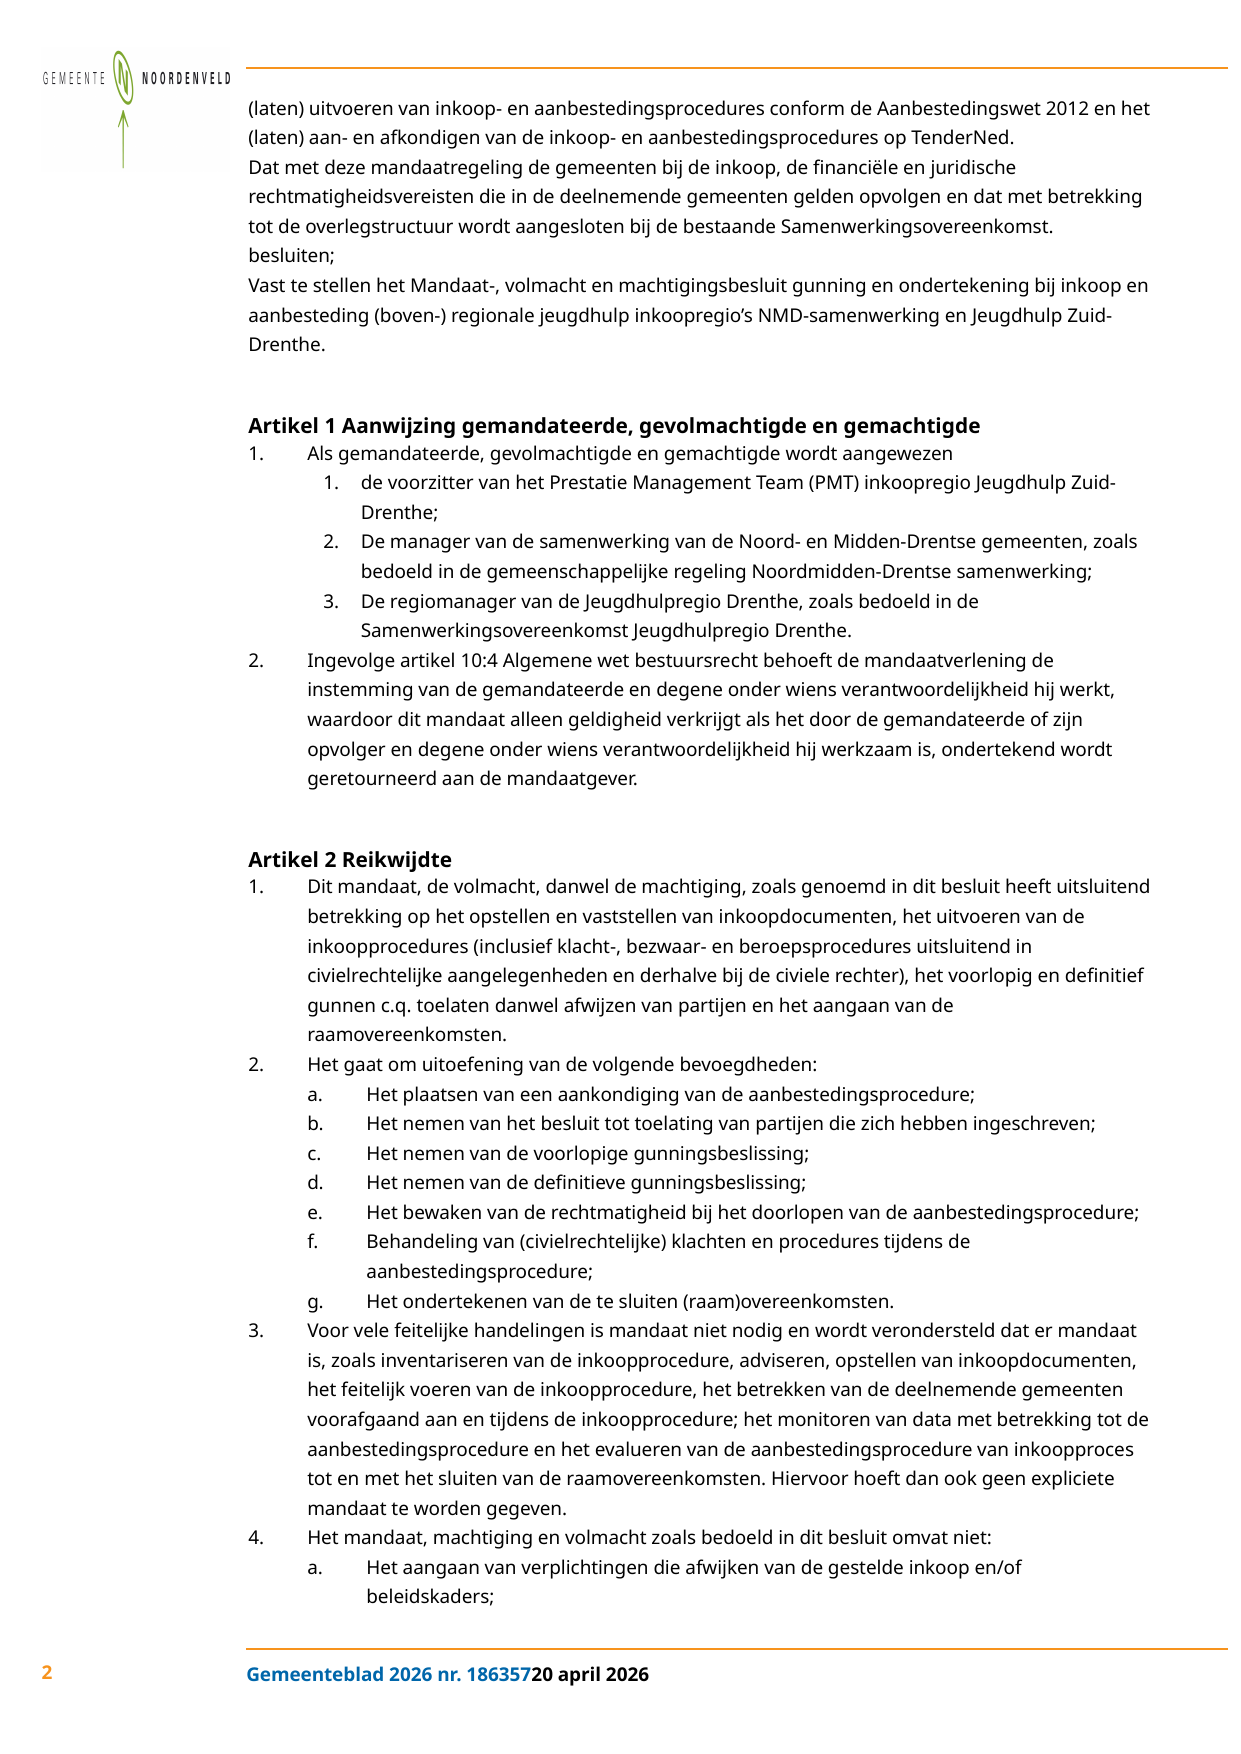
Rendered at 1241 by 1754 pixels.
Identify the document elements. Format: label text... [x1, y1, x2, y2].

list Het gaat om uitoefening van de volgende bevoegdheden: [248, 1051, 1152, 1077]
list Het ondertekenen van de te sluiten (raam)overeenkomsten. [307, 1288, 1152, 1314]
list Het bewaken van de rechtmatigheid bij het doorlopen van de aanbestedingsprocedure; [307, 1199, 1152, 1225]
list Het aangaan van verplichtingen die afwijken van de gestelde inkoop en/of beleidskaders; [307, 1554, 1152, 1609]
list De manager van de samenwerking van de Noord- en Midden-Drentse gemeenten, zoals bedoeld in de gemeenschappelijke regeling Noordmidden-Drentse samenwerking; [323, 529, 1152, 584]
list Behandeling van (civielrechtelijke) klachten en procedures tijdens de aanbestedingsprocedure; [307, 1229, 1152, 1284]
list Het nemen van de voorlopige gunningsbeslissing; [307, 1140, 1152, 1166]
list Voor vele feitelijke handelingen is mandaat niet nodig en wordt verondersteld dat er mandaat is, zoals inventariseren van de inkoopprocedure, adviseren, opstellen van inkoopdocumenten, het feitelijk voeren van de inkoopprocedure, het betrekken van de deelnemende gemeenten voorafgaand aan en tijdens de inkoopprocedure; het monitoren van data met betrekking tot de aanbestedingsprocedure en het evalueren van de aanbestedingsprocedure van inkoopproces tot en met het sluiten van de raamovereenkomsten. Hiervoor hoeft dan ook geen expliciete mandaat te worden gegeven. [248, 1317, 1152, 1521]
list De regiomanager van de Jeugdhulpregio Drenthe, zoals bedoeld in de Samenwerkingsovereenkomst Jeugdhulpregio Drenthe. [323, 588, 1152, 643]
picture [41, 47, 231, 172]
list Het mandaat, machtiging en volmacht zoals bedoeld in dit besluit omvat niet: [248, 1524, 1152, 1550]
text Vast te stellen het Mandaat-, volmacht en machtigingsbesluit gunning en ondertekening bij inkoop en aanbesteding (boven-) regionale jeugdhulp inkoopregio’s NMD-samenwerking en Jeugdhulp Zuid-Drenthe. [248, 272, 1152, 357]
text Dat met deze mandaatregeling de gemeenten bij de inkoop, de financiële en juridische rechtmatigheidsvereisten die in de deelnemende gemeenten gelden opvolgen en dat met betrekking tot de overlegstructuur wordt aangesloten bij de bestaande Samenwerkingsovereenkomst. [248, 154, 1152, 239]
list Het plaatsen van een aankondiging van de aanbestedingsprocedure; [307, 1081, 1152, 1107]
text (laten) uitvoeren van inkoop- en aanbestedingsprocedures conform de Aanbestedingswet 2012 en het (laten) aan- en afkondigen van de inkoop- en aanbestedingsprocedures op TenderNed. [248, 95, 1152, 150]
text Artikel 2 Reikwijdte [248, 845, 1152, 874]
list Het nemen van de definitieve gunningsbeslissing; [307, 1169, 1152, 1195]
text Artikel 1 Aanwijzing gemandateerde, gevolmachtigde en gemachtigde [248, 411, 1152, 440]
list de voorzitter van het Prestatie Management Team (PMT) inkoopregio Jeugdhulp Zuid-Drenthe; [323, 469, 1152, 525]
text besluiten; [248, 243, 1152, 268]
list Als gemandateerde, gevolmachtigde en gemachtigde wordt aangewezen [248, 440, 1152, 466]
list Dit mandaat, de volmacht, danwel de machtiging, zoals genoemd in dit besluit heeft uitsluitend betrekking op het opstellen en vaststellen van inkoopdocumenten, het uitvoeren van de inkoopprocedures (inclusief klacht-, bezwaar- en beroepsprocedures uitsluitend in civielrechtelijke aangelegenheden en derhalve bij de civiele rechter), het voorlopig en definitief gunnen c.q. toelaten danwel afwijzen van partijen en het aangaan van de raamovereenkomsten. [248, 874, 1152, 1047]
list Het nemen van het besluit tot toelating van partijen die zich hebben ingeschreven; [307, 1110, 1152, 1136]
list Ingevolge artikel 10:4 Algemene wet bestuursrecht behoeft de mandaatverlening de instemming van de gemandateerde en degene onder wiens verantwoordelijkheid hij werkt, waardoor dit mandaat alleen geldigheid verkrijgt als het door de gemandateerde of zijn opvolger en degene onder wiens verantwoordelijkheid hij werkzaam is, ondertekend wordt geretourneerd aan de mandaatgever. [248, 647, 1152, 791]
